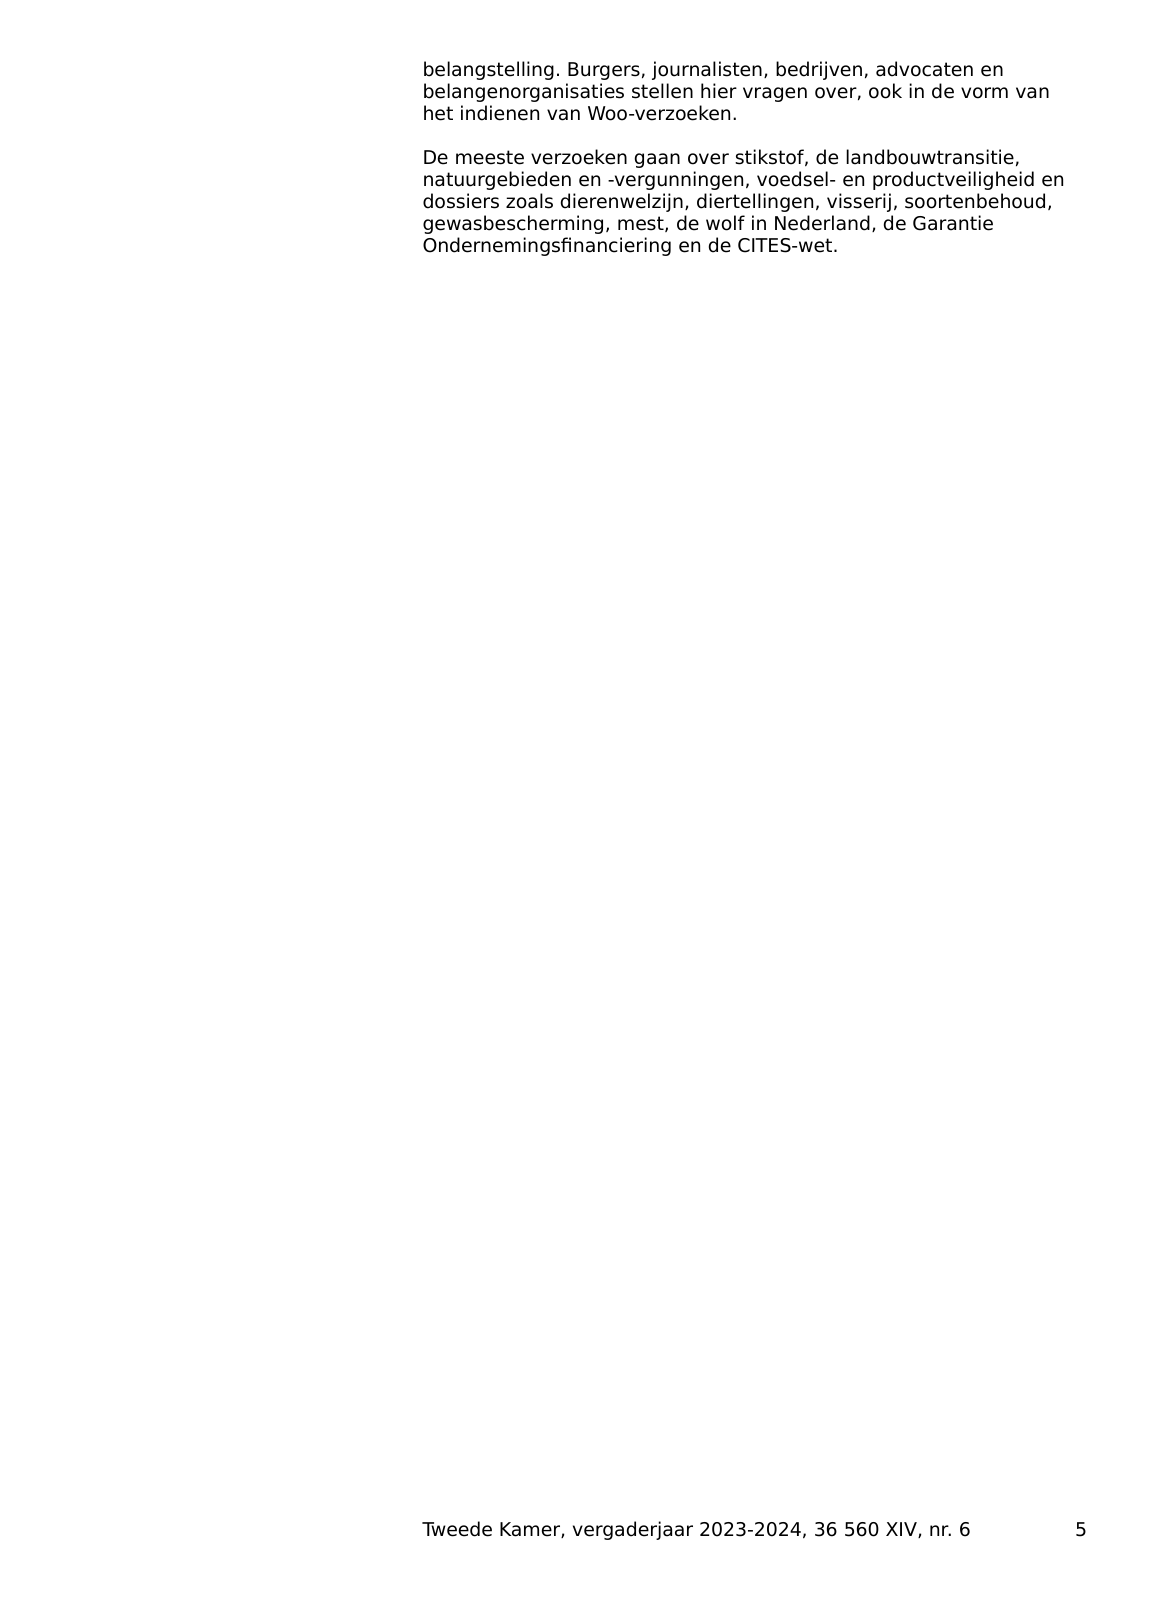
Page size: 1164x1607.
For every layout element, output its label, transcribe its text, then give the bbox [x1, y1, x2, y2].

text De meeste verzoeken gaan over stikstof, de landbouwtransitie, natuurgebieden en -vergunningen, voedsel- en productveiligheid en dossiers zoals dierenwelzijn, diertellingen, visserij, soortenbehoud, gewasbescherming, mest, de wolf in Nederland, de Garantie Ondernemingsfinanciering en de CITES-wet. [422, 147, 1087, 257]
text belangstelling. Burgers, journalisten, bedrijven, advocaten en belangenorganisaties stellen hier vragen over, ook in de vorm van het indienen van Woo-verzoeken. [422, 59, 1087, 125]
